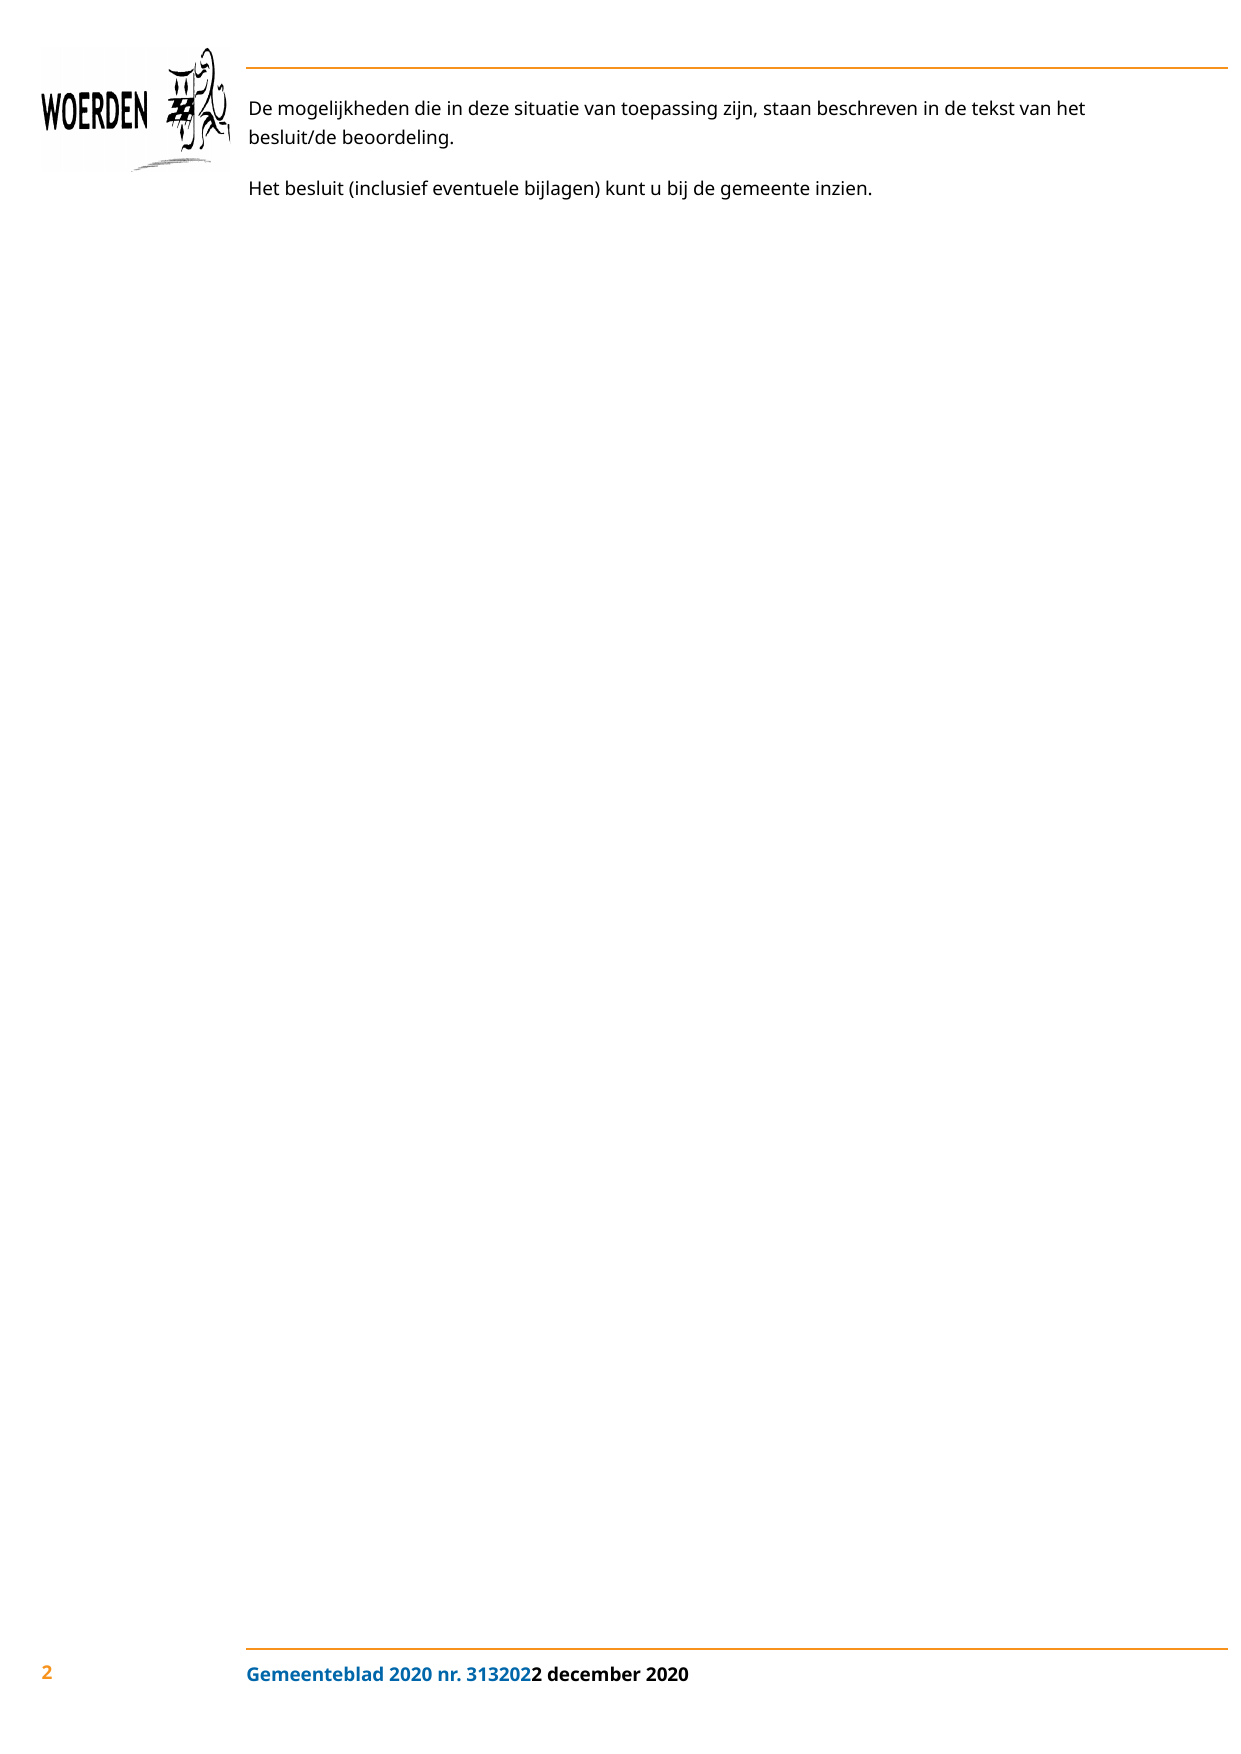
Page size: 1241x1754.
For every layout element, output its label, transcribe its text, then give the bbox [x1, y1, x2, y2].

text De mogelijkheden die in deze situatie van toepassing zijn, staan beschreven in de tekst van het besluit/de beoordeling. [248, 95, 1152, 150]
text Het besluit (inclusief eventuele bijlagen) kunt u bij de gemeente inzien. [248, 175, 1152, 201]
picture [41, 47, 231, 172]
